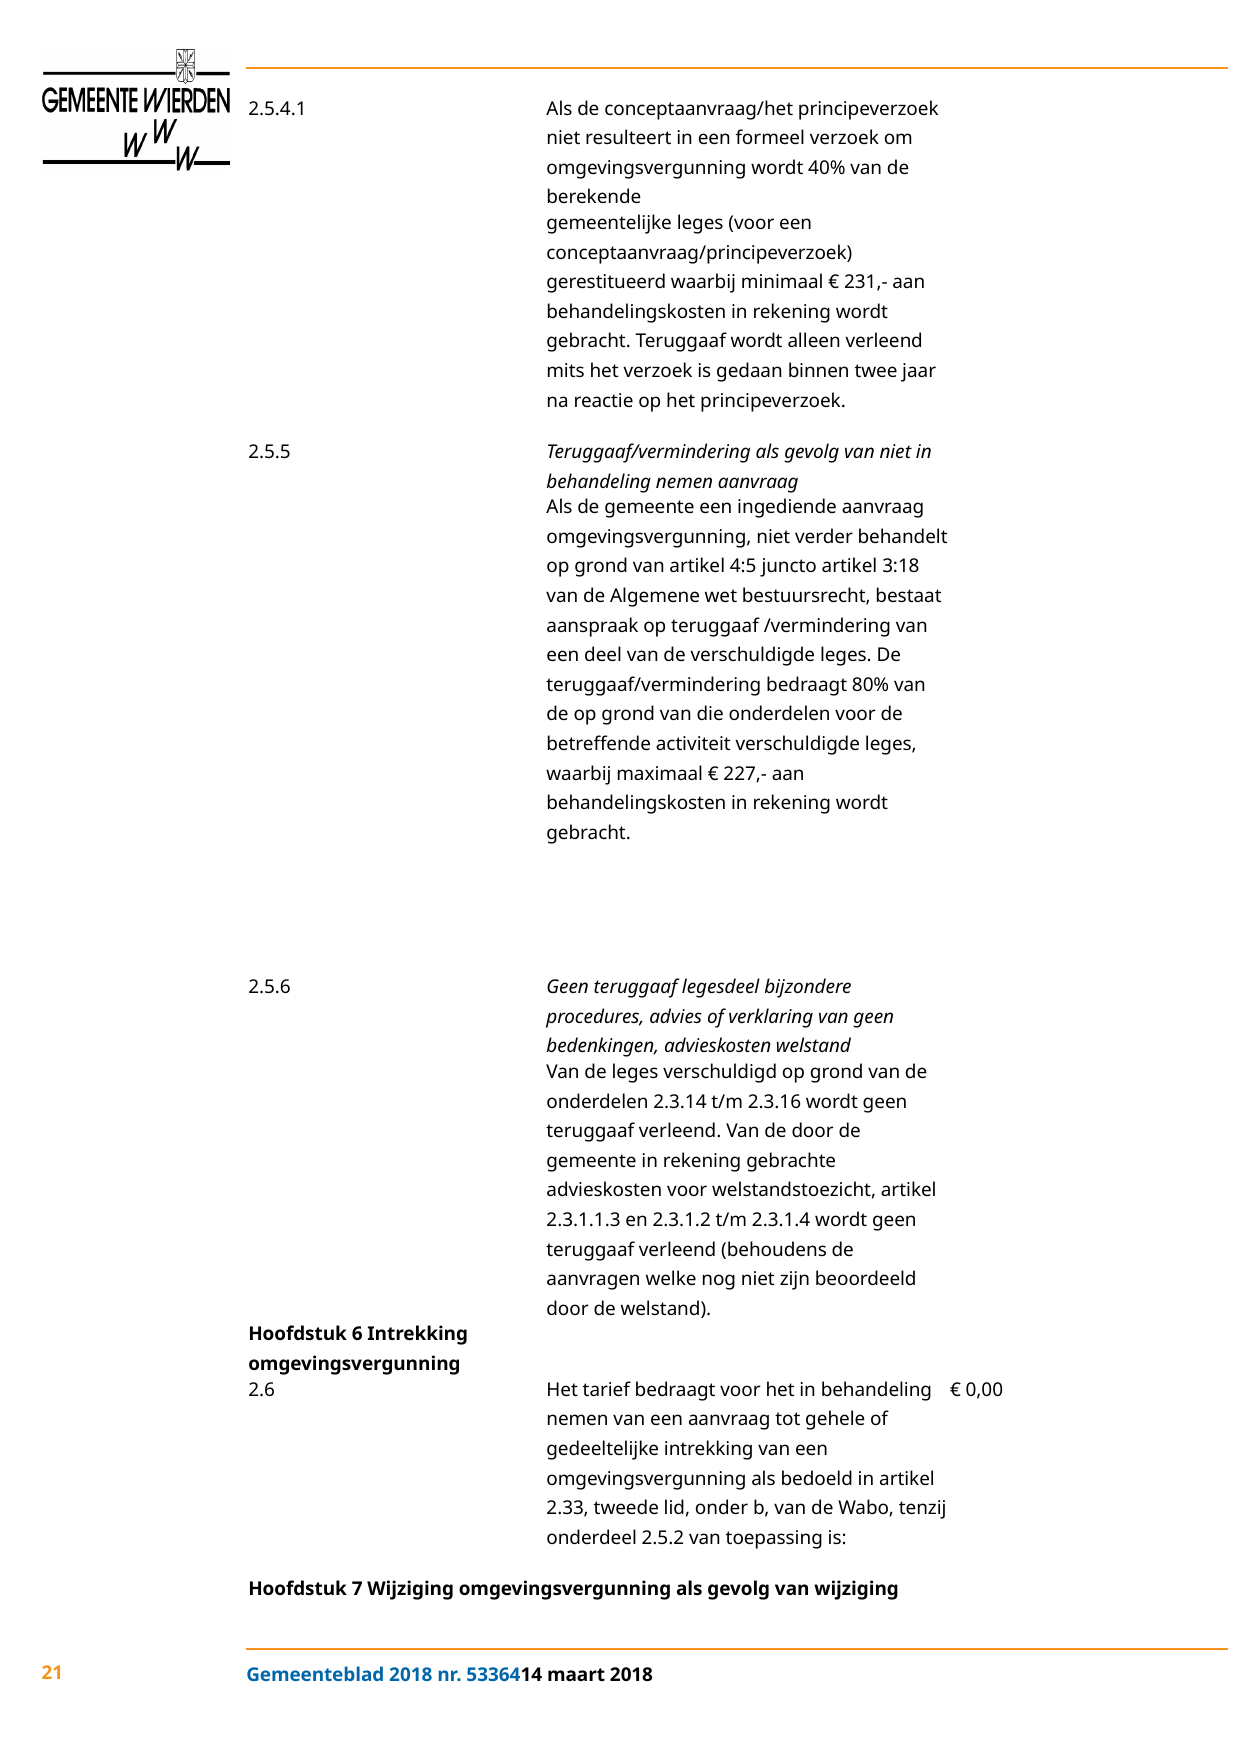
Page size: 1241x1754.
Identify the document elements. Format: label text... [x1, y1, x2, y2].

table_cell [950, 973, 1152, 1058]
table_cell Van de leges verschuldigd op grond van de onderdelen 2.3.14 t/m 2.3.16 wordt geen teruggaaf verleend. Van de door de gemeente in rekening gebrachte advieskosten voor welstandstoezicht, artikel 2.3.1.1.3 en 2.3.1.2 t/m 2.3.1.4 wordt geen teruggaaf verleend (behoudens de aanvragen welke nog niet zijn beoordeeld door de welstand). [546, 1058, 950, 1321]
table_cell 2.5.4.1 [248, 95, 546, 209]
table_cell 2.6 [248, 1376, 546, 1549]
table_cell Hoofdstuk 7 Wijziging omgevingsvergunning als gevolg van wijziging [248, 1575, 950, 1601]
table_cell [950, 1550, 1152, 1575]
table_cell Als de gemeente een ingediende aanvraag omgevingsvergunning, niet verder behandelt op grond van artikel 4:5 juncto artikel 3:18 van de Algemene wet bestuursrecht, bestaat aanspraak op teruggaaf /vermindering van een deel van de verschuldigde leges. De teruggaaf/vermindering bedraagt 80% van de op grond van die onderdelen voor de betreffende activiteit verschuldigde leges, waarbij maximaal € 227,- aan behandelingskosten in rekening wordt gebracht. [546, 494, 950, 845]
table_cell [248, 922, 546, 948]
table_cell [950, 1321, 1152, 1376]
table_cell [248, 1058, 546, 1321]
table_cell € 0,00 [950, 1376, 1152, 1549]
table_cell [950, 438, 1152, 493]
table_cell [950, 948, 1152, 973]
table_cell [546, 922, 950, 948]
table_cell 2.5.6 [248, 973, 546, 1058]
table_cell [546, 870, 950, 896]
table_cell Als de conceptaanvraag/het principeverzoek niet resulteert in een formeel verzoek om omgevingsvergunning wordt 40% van de berekende [546, 95, 950, 209]
table_cell [546, 948, 950, 973]
table_cell [248, 413, 546, 438]
table_cell [248, 494, 546, 845]
table_cell [248, 1550, 546, 1575]
table_cell [248, 845, 546, 870]
table_cell [546, 413, 950, 438]
table_cell [950, 896, 1152, 922]
table_cell [950, 95, 1152, 209]
table_cell [950, 870, 1152, 896]
table_cell gemeentelijke leges (voor een conceptaanvraag/principeverzoek) gerestitueerd waarbij minimaal € 231,- aan behandelingskosten in rekening wordt gebracht. Teruggaaf wordt alleen verleend mits het verzoek is gedaan binnen twee jaar na reactie op het principeverzoek. [546, 209, 950, 412]
table_cell [248, 209, 546, 412]
table_cell [950, 845, 1152, 870]
table_cell [950, 1575, 1152, 1601]
table_cell [950, 1058, 1152, 1321]
table_cell [950, 413, 1152, 438]
table_cell Teruggaaf/vermindering als gevolg van niet in behandeling nemen aanvraag [546, 438, 950, 493]
table_cell [546, 1321, 950, 1376]
table_cell [248, 870, 546, 896]
table_cell [248, 948, 546, 973]
table_cell [950, 494, 1152, 845]
table_cell [546, 896, 950, 922]
table_cell [950, 922, 1152, 948]
table_cell [546, 845, 950, 870]
table_cell Hoofdstuk 6 Intrekking omgevingsvergunning [248, 1321, 546, 1376]
table_cell 2.5.5 [248, 438, 546, 493]
table_cell Geen teruggaaf legesdeel bijzondere procedures, advies of verklaring van geen bedenkingen, advieskosten welstand [546, 973, 950, 1058]
picture [41, 47, 231, 172]
table_cell [546, 1550, 950, 1575]
table_cell [248, 896, 546, 922]
table_cell Het tarief bedraagt voor het in behandeling nemen van een aanvraag tot gehele of gedeeltelijke intrekking van een omgevingsvergunning als bedoeld in artikel 2.33, tweede lid, onder b, van de Wabo, tenzij onderdeel 2.5.2 van toepassing is: [546, 1376, 950, 1549]
table_cell [950, 209, 1152, 412]
